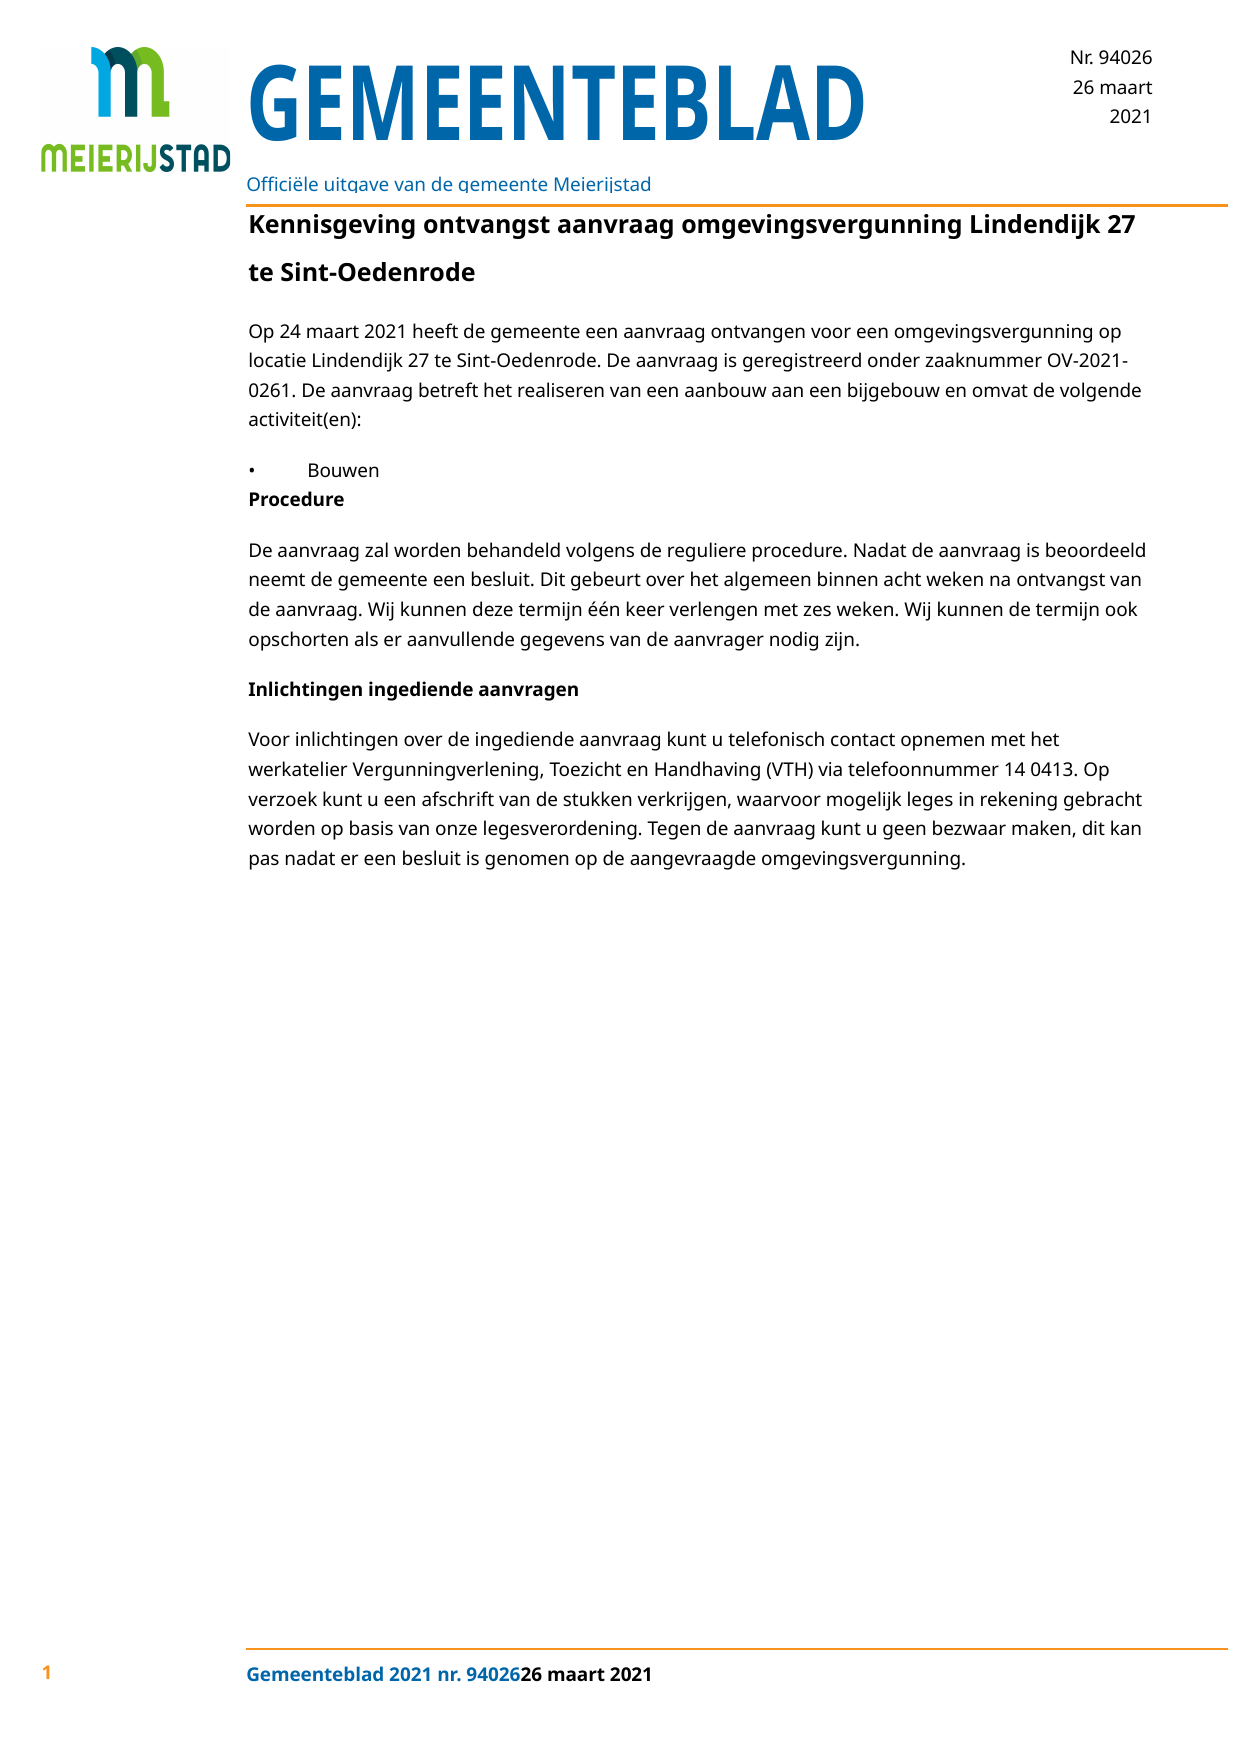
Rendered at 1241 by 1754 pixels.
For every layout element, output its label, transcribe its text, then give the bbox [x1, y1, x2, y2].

text Voor inlichtingen over de ingediende aanvraag kunt u telefonisch contact opnemen met het werkatelier Vergunningverlening, Toezicht en Handhaving (VTH) via telefoonnummer 14 0413. Op verzoek kunt u een afschrift van de stukken verkrijgen, waarvoor mogelijk leges in rekening gebracht worden op basis van onze legesverordening. Tegen de aanvraag kunt u geen bezwaar maken, dit kan pas nadat er een besluit is genomen op de aangevraagde omgevingsvergunning. [248, 727, 1152, 871]
text Inlichtingen ingediende aanvragen [248, 676, 1152, 702]
picture [41, 47, 231, 172]
text Kennisgeving ontvangst aanvraag omgevingsvergunning Lindendijk 27 te Sint-Oedenrode [248, 207, 1152, 288]
list Bouwen [248, 457, 1152, 483]
text Op 24 maart 2021 heeft de gemeente een aanvraag ontvangen voor een omgevingsvergunning op locatie Lindendijk 27 te Sint-Oedenrode. De aanvraag is geregistreerd onder zaaknummer OV-2021-0261. De aanvraag betreft het realiseren van een aanbouw aan een bijgebouw en omvat de volgende activiteit(en): [248, 318, 1152, 432]
text Procedure [248, 487, 1152, 512]
text De aanvraag zal worden behandeld volgens de reguliere procedure. Nadat de aanvraag is beoordeeld neemt de gemeente een besluit. Dit gebeurt over het algemeen binnen acht weken na ontvangst van de aanvraag. Wij kunnen deze termijn één keer verlengen met zes weken. Wij kunnen de termijn ook opschorten als er aanvullende gegevens van de aanvrager nodig zijn. [248, 537, 1152, 652]
